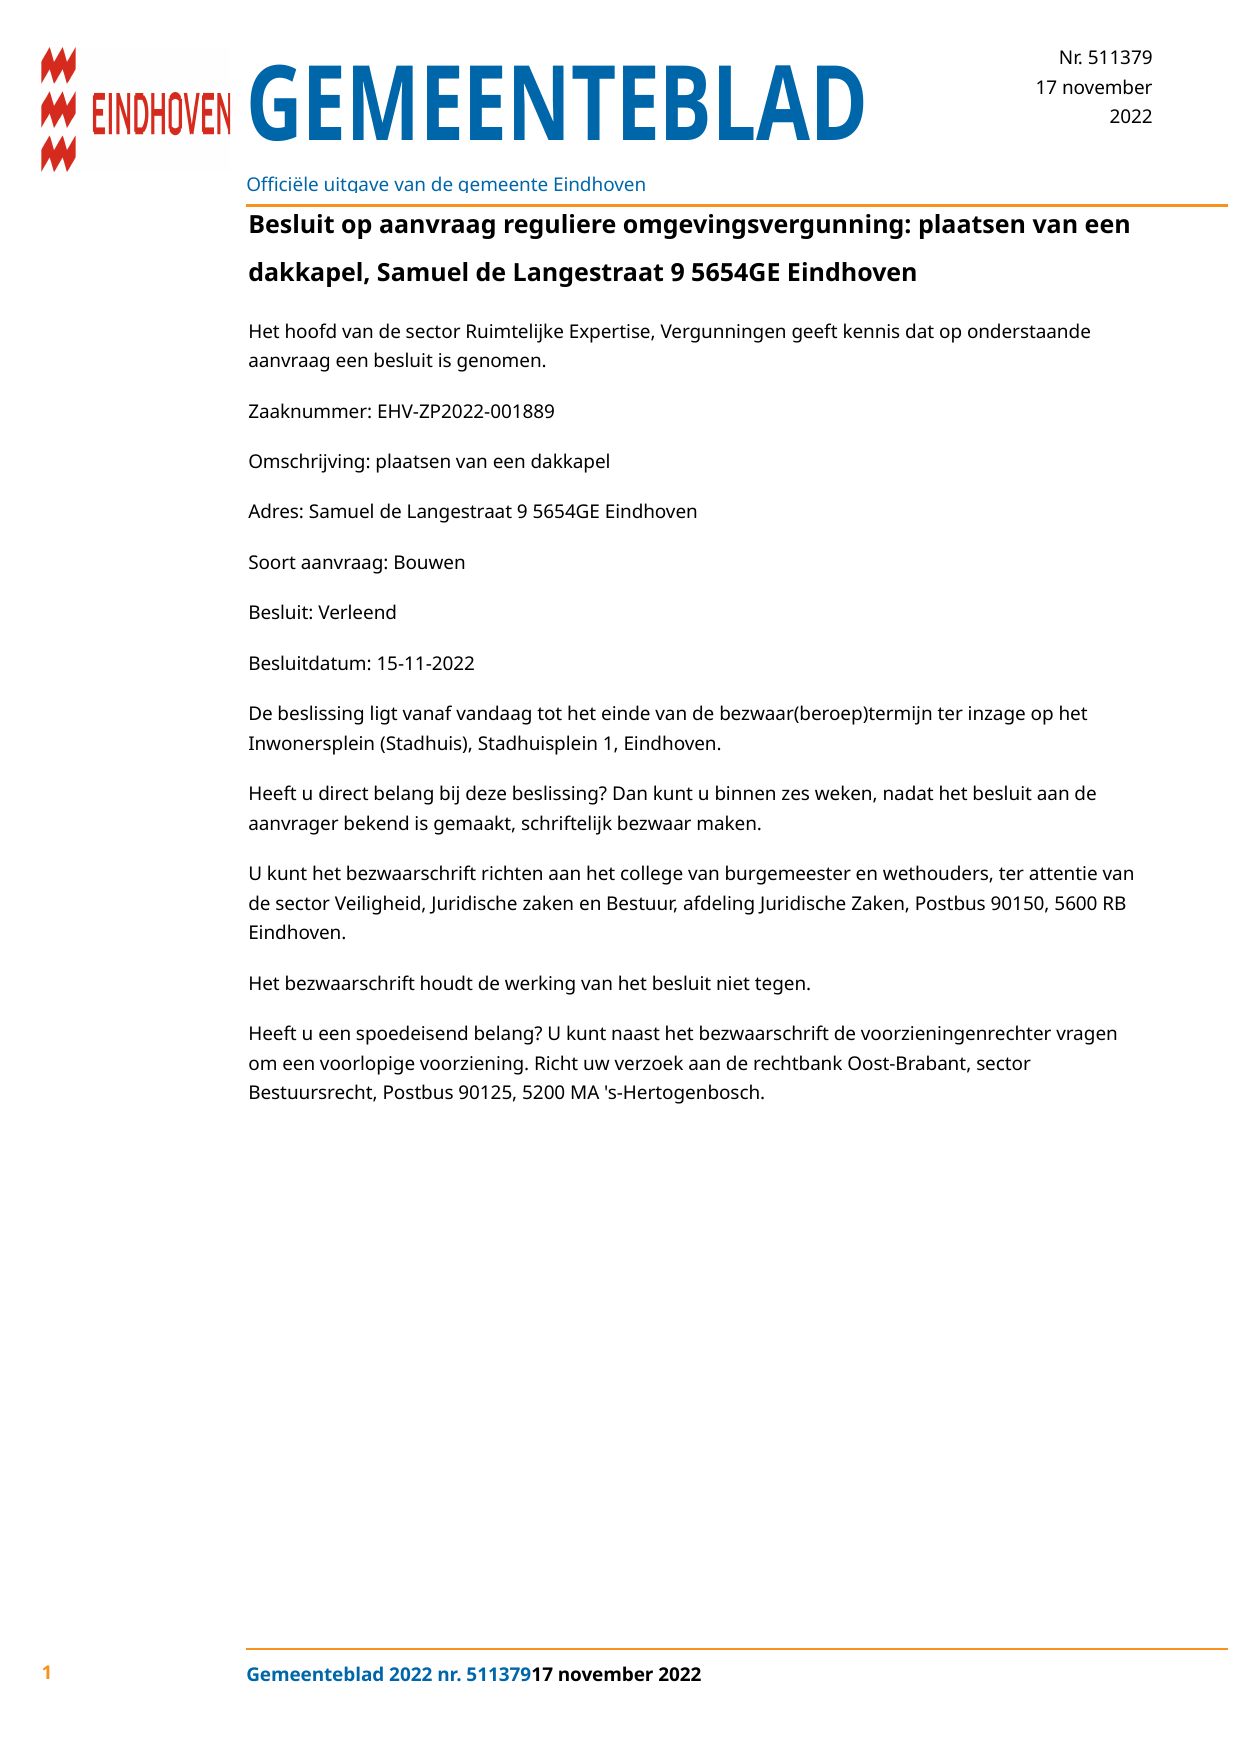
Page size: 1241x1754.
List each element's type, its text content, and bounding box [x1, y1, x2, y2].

text Zaaknummer: EHV-ZP2022-001889 [248, 398, 1152, 424]
text U kunt het bezwaarschrift richten aan het college van burgemeester en wethouders, ter attentie van de sector Veiligheid, Juridische zaken en Bestuur, afdeling Juridische Zaken, Postbus 90150, 5600 RB Eindhoven. [248, 860, 1152, 945]
text Het hoofd van de sector Ruimtelijke Expertise, Vergunningen geeft kennis dat op onderstaande aanvraag een besluit is genomen. [248, 318, 1152, 373]
text Adres: Samuel de Langestraat 9 5654GE Eindhoven [248, 499, 1152, 524]
text Het bezwaarschrift houdt de werking van het besluit niet tegen. [248, 970, 1152, 996]
text Heeft u direct belang bij deze beslissing? Dan kunt u binnen zes weken, nadat het besluit aan de aanvrager bekend is gemaakt, schriftelijk bezwaar maken. [248, 780, 1152, 836]
text Besluit op aanvraag reguliere omgevingsvergunning: plaatsen van een dakkapel, Samuel de Langestraat 9 5654GE Eindhoven [248, 207, 1152, 288]
text Besluit: Verleend [248, 599, 1152, 625]
text Soort aanvraag: Bouwen [248, 549, 1152, 575]
text Besluitdatum: 15-11-2022 [248, 650, 1152, 676]
text Omschrijving: plaatsen van een dakkapel [248, 448, 1152, 474]
text Heeft u een spoedeisend belang? U kunt naast het bezwaarschrift de voorzieningenrechter vragen om een voorlopige voorziening. Richt uw verzoek aan de rechtbank Oost-Brabant, sector Bestuursrecht, Postbus 90125, 5200 MA 's-Hertogenbosch. [248, 1020, 1152, 1105]
picture [41, 47, 231, 172]
text De beslissing ligt vanaf vandaag tot het einde van de bezwaar(beroep)termijn ter inzage op het Inwonersplein (Stadhuis), Stadhuisplein 1, Eindhoven. [248, 700, 1152, 756]
